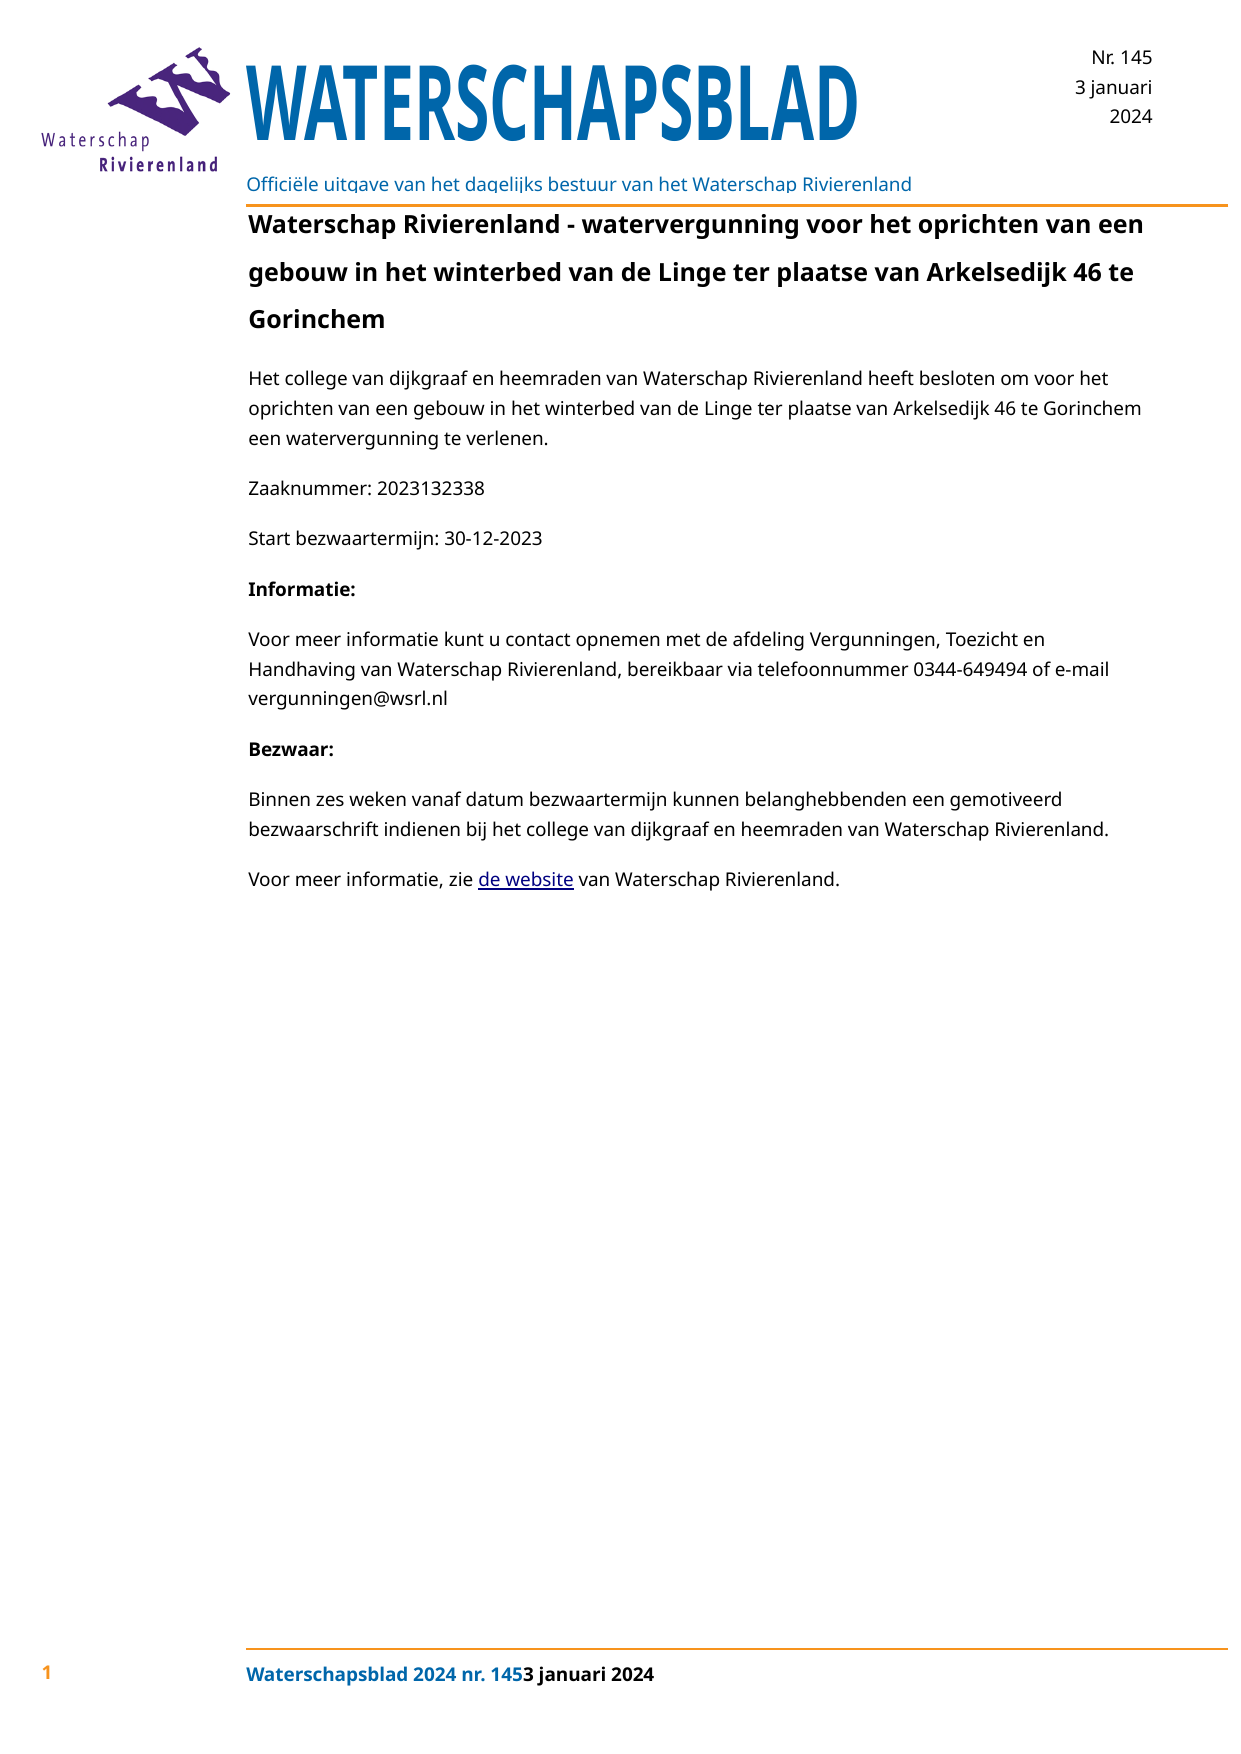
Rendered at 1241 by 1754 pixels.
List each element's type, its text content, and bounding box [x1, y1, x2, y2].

text Het college van dijkgraaf en heemraden van Waterschap Rivierenland heeft besloten om voor het oprichten van een gebouw in het winterbed van de Linge ter plaatse van Arkelsedijk 46 te Gorinchem een watervergunning te verlenen. [248, 366, 1152, 450]
picture [41, 47, 231, 172]
text Binnen zes weken vanaf datum bezwaartermijn kunnen belanghebbenden een gemotiveerd bezwaarschrift indienen bij het college van dijkgraaf en heemraden van Waterschap Rivierenland. [248, 786, 1152, 842]
text Voor meer informatie, zie de website van Waterschap Rivierenland. [248, 866, 1152, 892]
text Informatie: [248, 576, 1152, 602]
text Zaaknummer: 2023132338 [248, 475, 1152, 501]
text Voor meer informatie kunt u contact opnemen met de afdeling Vergunningen, Toezicht en Handhaving van Waterschap Rivierenland, bereikbaar via telefoonnummer 0344-649494 of e-mail vergunningen@wsrl.nl [248, 626, 1152, 711]
text Bezwaar: [248, 736, 1152, 762]
text Start bezwaartermijn: 30-12-2023 [248, 526, 1152, 551]
text Waterschap Rivierenland - watervergunning voor het oprichten van een gebouw in het winterbed van de Linge ter plaatse van Arkelsedijk 46 te Gorinchem [248, 207, 1152, 336]
